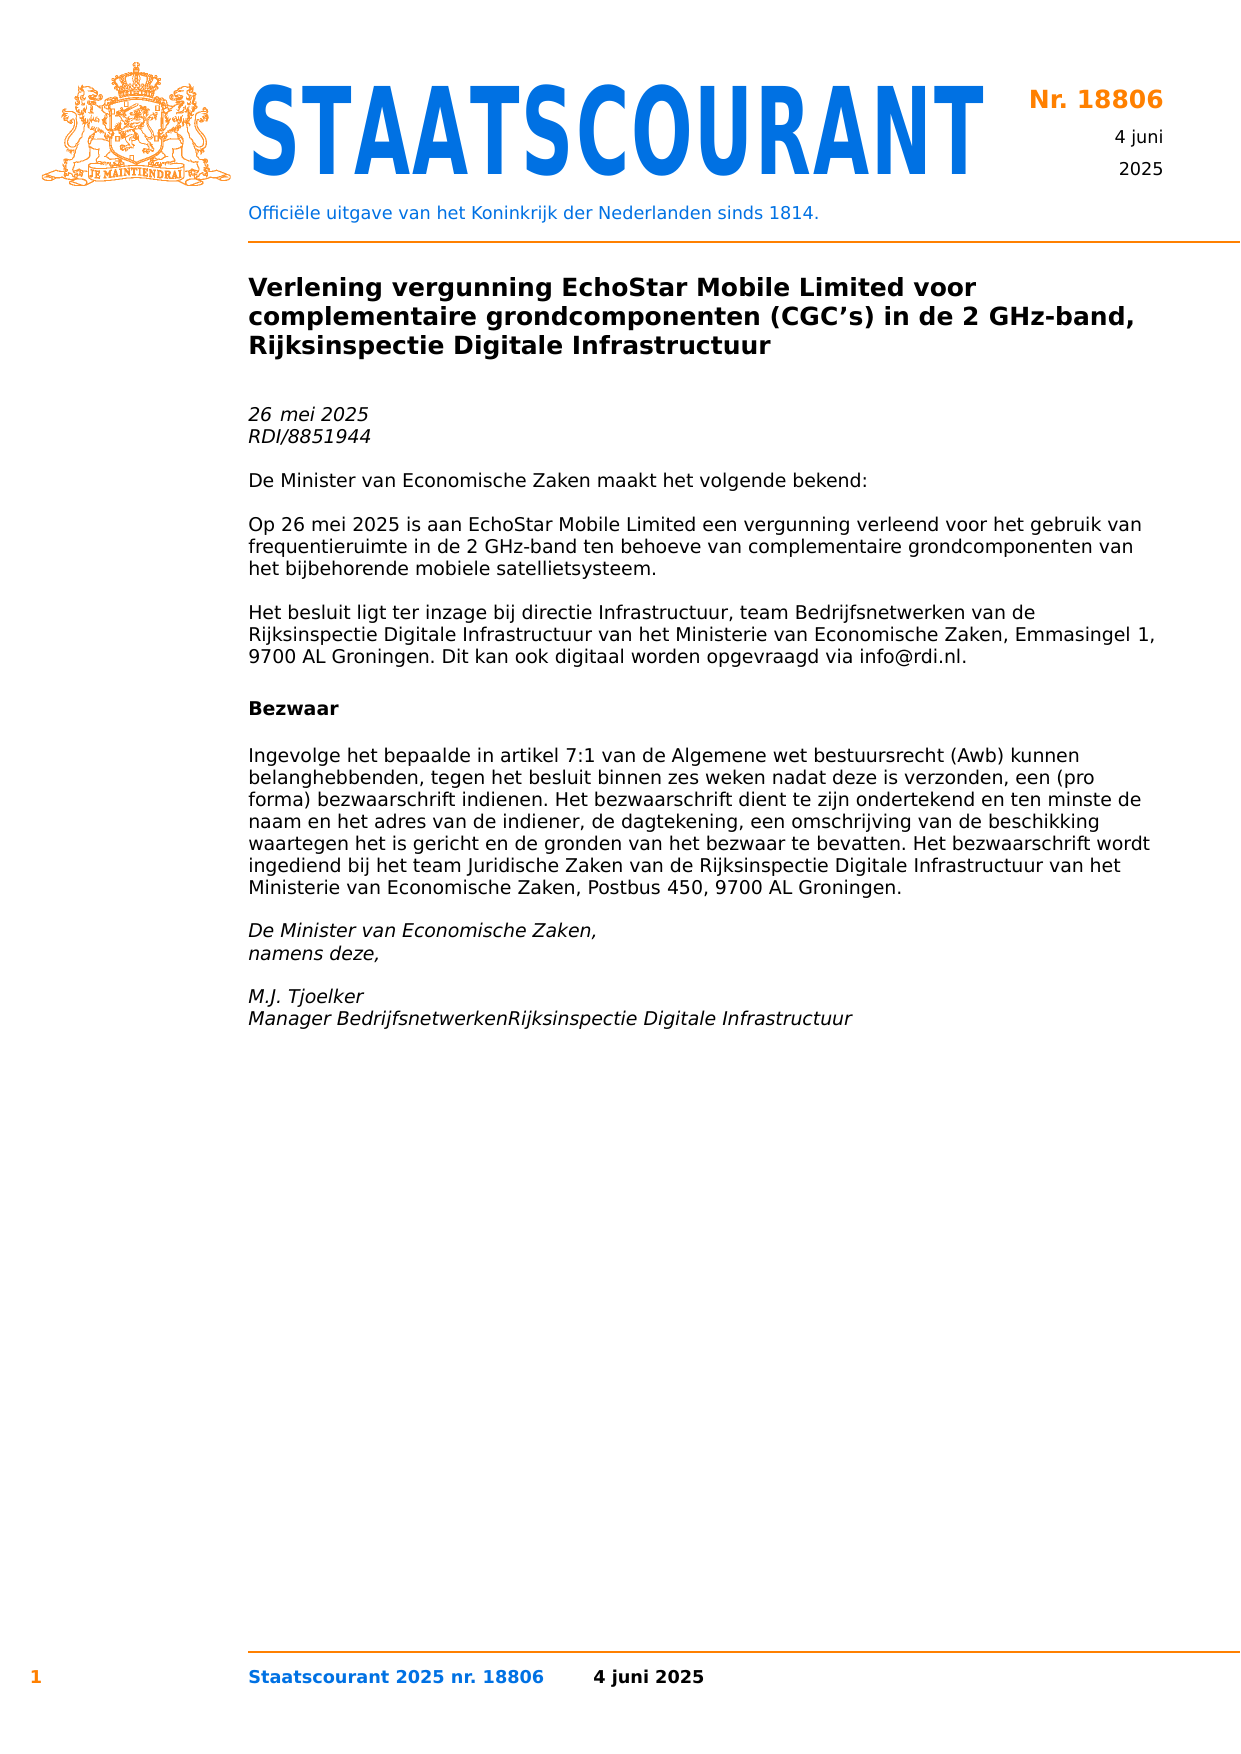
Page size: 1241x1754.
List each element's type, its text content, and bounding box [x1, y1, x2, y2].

text De Minister van Economische Zaken, namens deze, M.J. Tjoelker Manager BedrijfsnetwerkenRijksinspectie Digitale Infrastructuur [248, 920, 1163, 1030]
text Ingevolge het bepaalde in artikel 7:1 van de Algemene wet bestuursrecht (Awb) kunnen belanghebbenden, tegen het besluit binnen zes weken nadat deze is verzonden, een (pro forma) bezwaarschrift indienen. Het bezwaarschrift dient te zijn ondertekend en ten minste de naam en het adres van de indiener, de dagtekening, een omschrijving van de beschikking waartegen het is gericht en de gronden van het bezwaar te bevatten. Het bezwaarschrift wordt ingediend bij het team Juridische Zaken van de Rijksinspectie Digitale Infrastructuur van het Ministerie van Economische Zaken, Postbus 450, 9700 AL Groningen. [248, 745, 1163, 898]
subtitle Bezwaar [248, 698, 1163, 720]
text RDI/8851944 [248, 426, 1163, 448]
table_cell 2025 [998, 153, 1240, 203]
table_header Nr. 18806 [998, 62, 1240, 121]
text Op 26 mei 2025 is aan EchoStar Mobile Limited een vergunning verleend voor het gebruik van frequentieruimte in de 2 GHz-band ten behoeve van complementaire grondcomponenten van het bijbehorende mobiele satellietsysteem. [248, 514, 1163, 580]
picture [41, 62, 231, 186]
text Het besluit ligt ter inzage bij directie Infrastructuur, team Bedrijfsnetwerken van de Rijksinspectie Digitale Infrastructuur van het Ministerie van Economische Zaken, Emmasingel 1, 9700 AL Groningen. Dit kan ook digitaal worden opgevraagd via info@rdi.nl. [248, 602, 1163, 668]
table_cell 4 juni [998, 121, 1240, 153]
table_cell Officiële uitgave van het Koninkrijk der Nederlanden sinds 1814. [248, 203, 1240, 241]
table_header STAATSCOURANT [248, 62, 998, 203]
subtitle Verlening vergunning EchoStar Mobile Limited voor complementaire grondcomponenten (CGC’s) in de 2 GHz-band, Rijksinspectie Digitale Infrastructuur [248, 273, 1163, 361]
text 26 mei 2025 [248, 404, 1163, 426]
text De Minister van Economische Zaken maakt het volgende bekend: [248, 470, 1163, 492]
table_header [25, 62, 248, 241]
